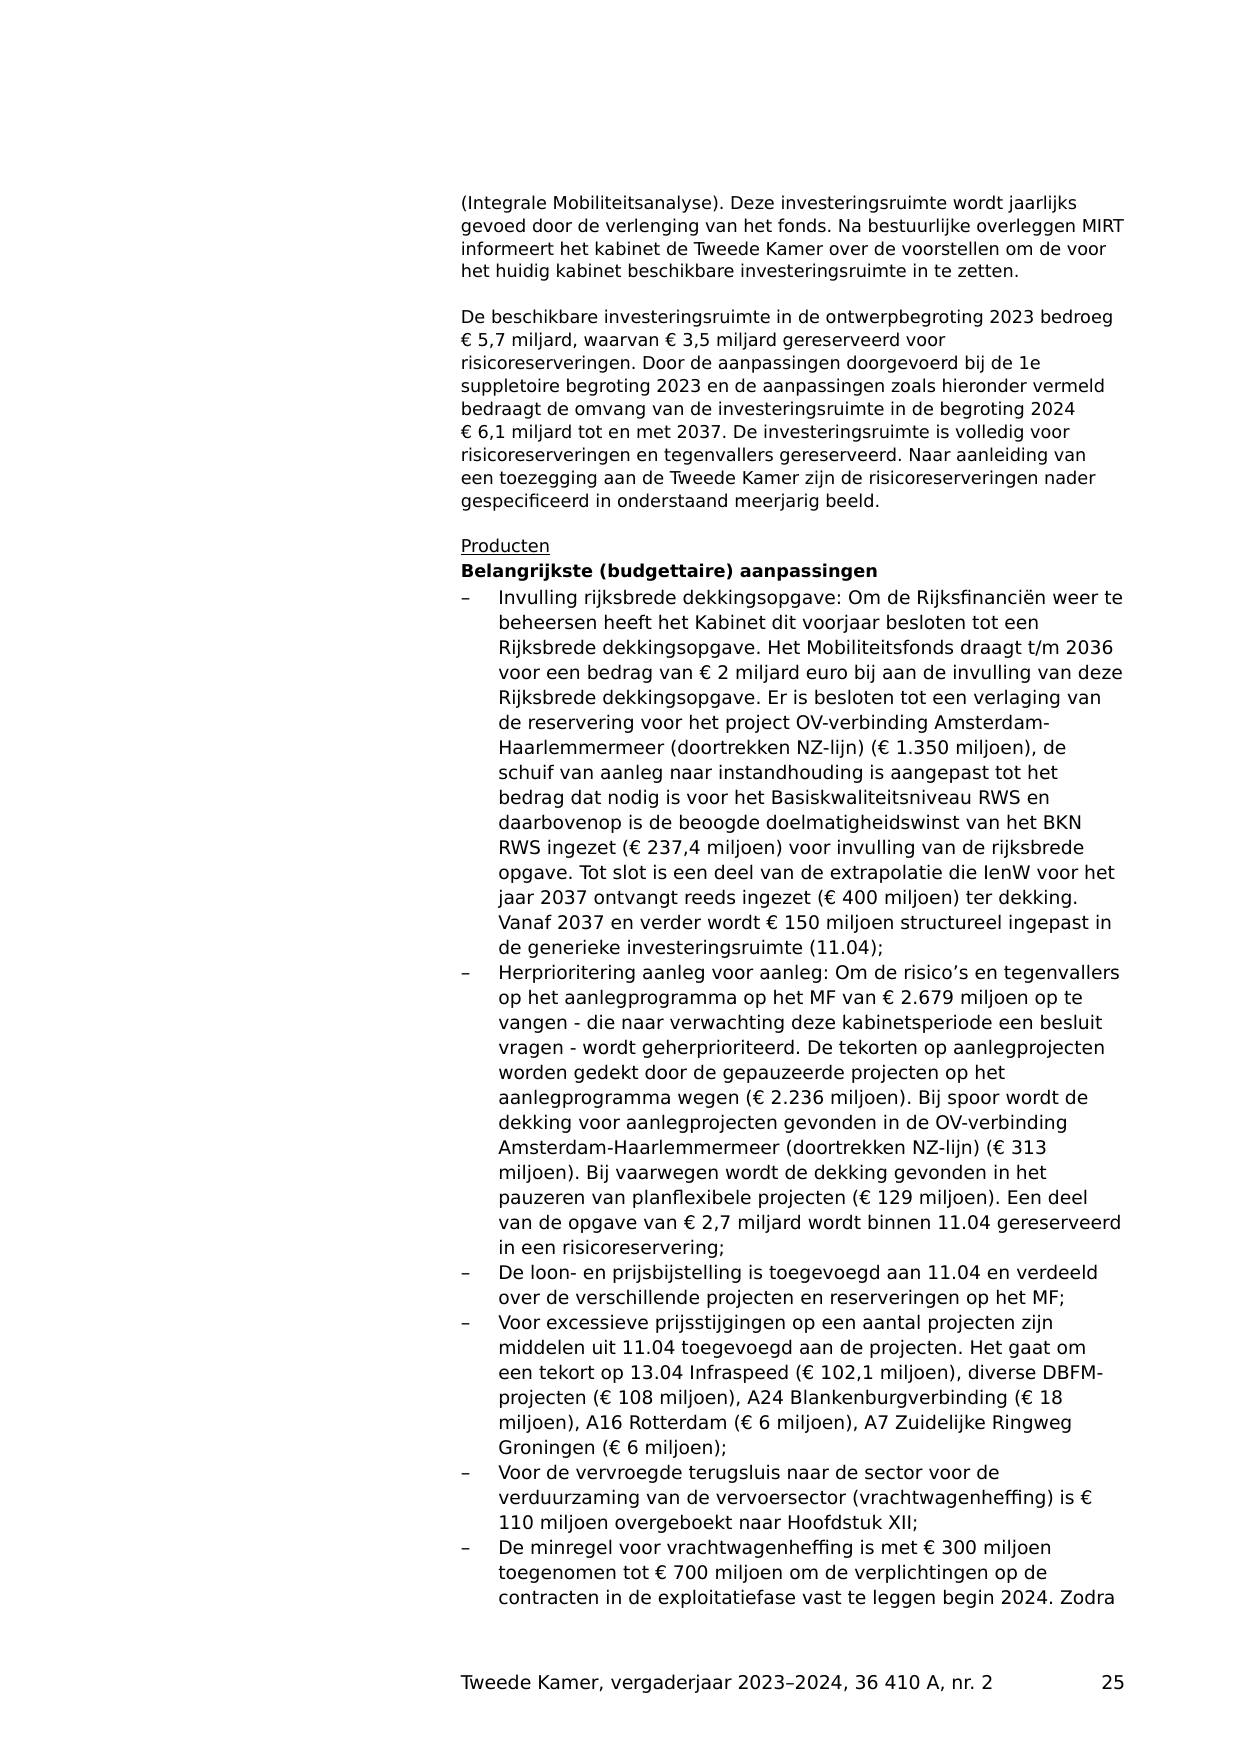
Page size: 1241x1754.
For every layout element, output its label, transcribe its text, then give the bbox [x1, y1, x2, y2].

list Voor excessieve prijsstijgingen op een aantal projecten zijn middelen uit 11.04 toegevoegd aan de projecten. Het gaat om een tekort op 13.04 Infraspeed (€ 102,1 miljoen), diverse DBFM-projecten (€ 108 miljoen), A24 Blankenburgverbinding (€ 18 miljoen), A16 Rotterdam (€ 6 miljoen), A7 Zuidelijke Ringweg Groningen (€ 6 miljoen); [461, 1309, 1125, 1459]
text Belangrijkste (budgettaire) aanpassingen [461, 559, 1125, 582]
text Producten [461, 534, 1125, 557]
list Herprioritering aanleg voor aanleg: Om de risico’s en tegenvallers op het aanlegprogramma op het MF van € 2.679 miljoen op te vangen - die naar verwachting deze kabinetsperiode een besluit vragen - wordt geherprioriteerd. De tekorten op aanlegprojecten worden gedekt door de gepauzeerde projecten op het aanlegprogramma wegen (€ 2.236 miljoen). Bij spoor wordt de dekking voor aanlegprojecten gevonden in de OV-verbinding Amsterdam-Haarlemmermeer (doortrekken NZ-lijn) (€ 313 miljoen). Bij vaarwegen wordt de dekking gevonden in het pauzeren van planflexibele projecten (€ 129 miljoen). Een deel van de opgave van € 2,7 miljard wordt binnen 11.04 gereserveerd in een risicoreservering; [461, 959, 1125, 1259]
text (Integrale Mobiliteitsanalyse). Deze investeringsruimte wordt jaarlijks gevoed door de verlenging van het fonds. Na bestuurlijke overleggen MIRT informeert het kabinet de Tweede Kamer over de voorstellen om de voor het huidig kabinet beschikbare investeringsruimte in te zetten. [461, 191, 1125, 282]
list Invulling rijksbrede dekkingsopgave: Om de Rijksfinanciën weer te beheersen heeft het Kabinet dit voorjaar besloten tot een Rijksbrede dekkingsopgave. Het Mobiliteitsfonds draagt t/m 2036 voor een bedrag van € 2 miljard euro bij aan de invulling van deze Rijksbrede dekkingsopgave. Er is besloten tot een verlaging van de reservering voor het project OV-verbinding Amsterdam-Haarlemmermeer (doortrekken NZ-lĳn) (€ 1.350 miljoen), de schuif van aanleg naar instandhouding is aangepast tot het bedrag dat nodig is voor het Basiskwaliteitsniveau RWS en daarbovenop is de beoogde doelmatigheidswinst van het BKN RWS ingezet (€ 237,4 miljoen) voor invulling van de rijksbrede opgave. Tot slot is een deel van de extrapolatie die IenW voor het jaar 2037 ontvangt reeds ingezet (€ 400 miljoen) ter dekking. Vanaf 2037 en verder wordt € 150 miljoen structureel ingepast in de generieke investeringsruimte (11.04); [461, 584, 1125, 959]
list De minregel voor vrachtwagenheffing is met € 300 miljoen toegenomen tot € 700 miljoen om de verplichtingen op de contracten in de exploitatiefase vast te leggen begin 2024. Zodra [461, 1534, 1125, 1609]
list De loon- en prijsbijstelling is toegevoegd aan 11.04 en verdeeld over de verschillende projecten en reserveringen op het MF; [461, 1259, 1125, 1309]
text De beschikbare investeringsruimte in de ontwerpbegroting 2023 bedroeg € 5,7 miljard, waarvan € 3,5 miljard gereserveerd voor risicoreserveringen. Door de aanpassingen doorgevoerd bij de 1e suppletoire begroting 2023 en de aanpassingen zoals hieronder vermeld bedraagt de omvang van de investeringsruimte in de begroting 2024 € 6,1 miljard tot en met 2037. De investeringsruimte is volledig voor risicoreserveringen en tegenvallers gereserveerd. Naar aanleiding van een toezegging aan de Tweede Kamer zijn de risicoreserveringen nader gespecificeerd in onderstaand meerjarig beeld. [461, 305, 1125, 512]
list Voor de vervroegde terugsluis naar de sector voor de verduurzaming van de vervoersector (vrachtwagenheffing) is € 110 miljoen overgeboekt naar Hoofdstuk XII; [461, 1459, 1125, 1534]
